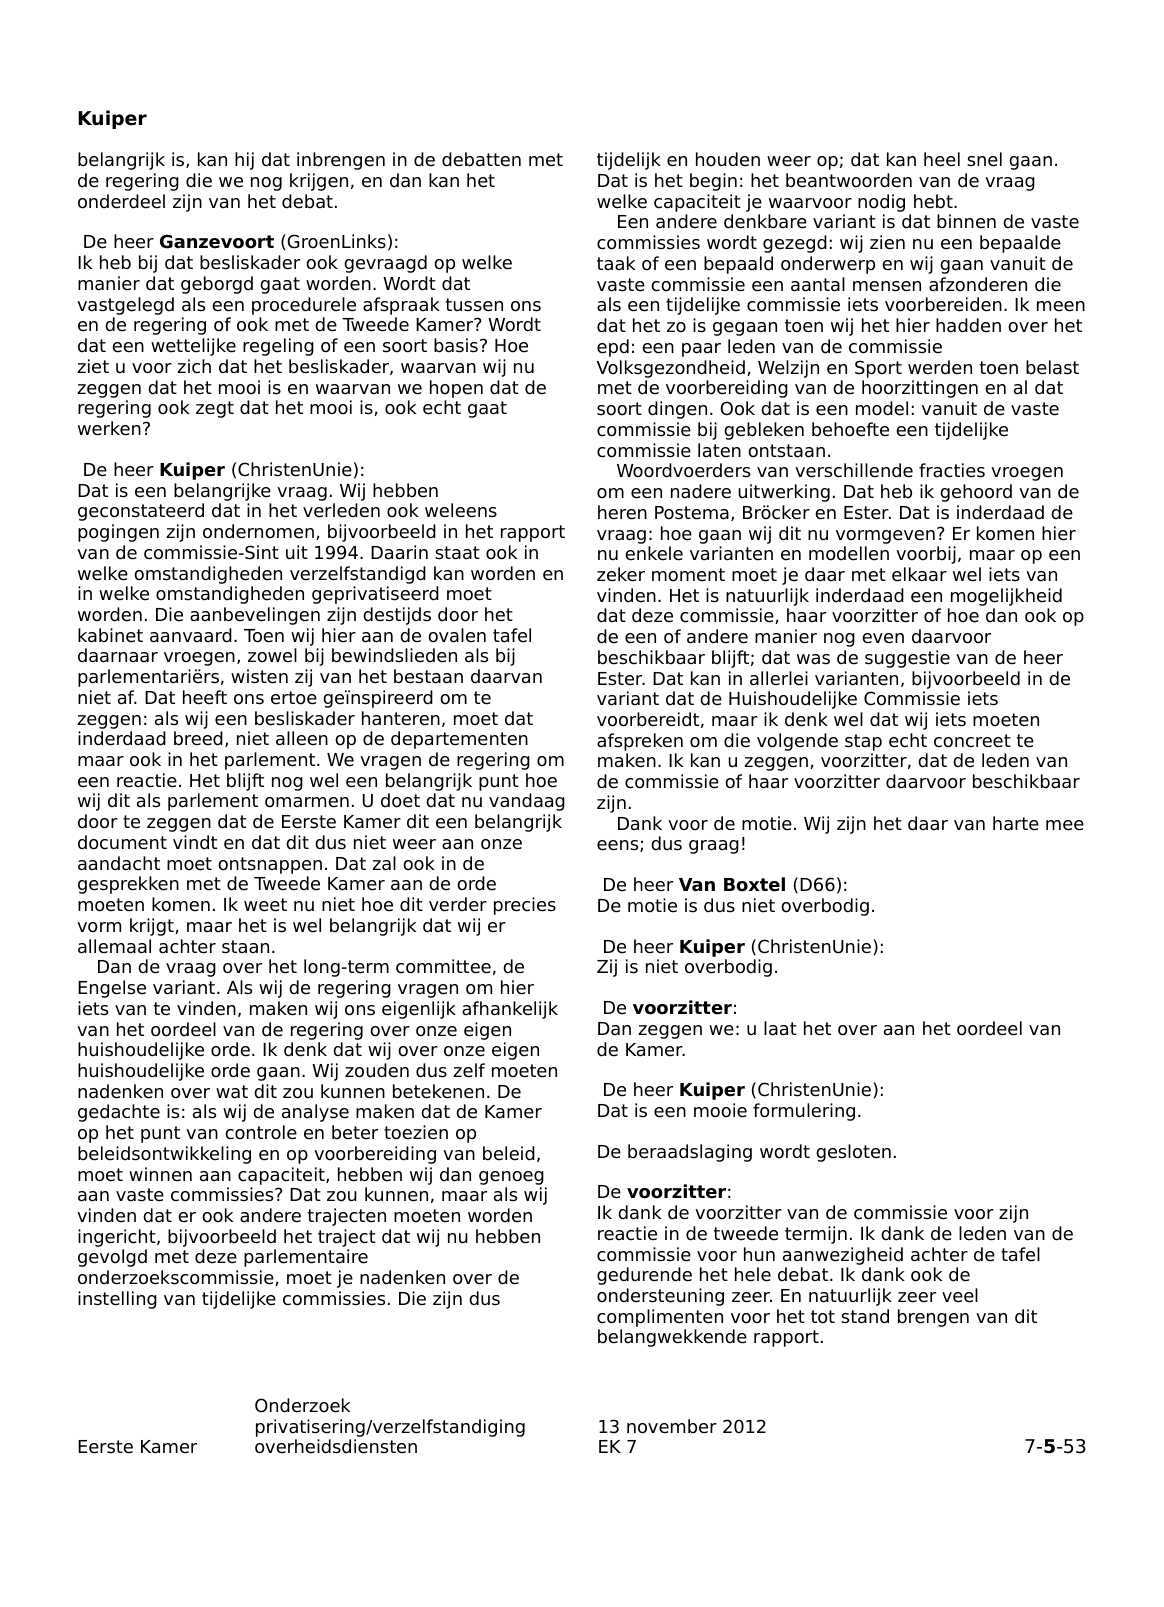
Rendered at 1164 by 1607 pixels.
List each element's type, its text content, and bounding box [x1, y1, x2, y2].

text Woordvoerders van verschillende fracties vroegen om een nadere uitwerking. Dat heb ik gehoord van de heren Postema, Bröcker en Ester. Dat is inderdaad de vraag: hoe gaan wij dit nu vormgeven? Er komen hier nu enkele varianten en modellen voorbij, maar op een zeker moment moet je daar met elkaar wel iets van vinden. Het is natuurlijk inderdaad een mogelijkheid dat deze commissie, haar voorzitter of hoe dan ook op de een of andere manier nog even daarvoor beschikbaar blijft; dat was de suggestie van de heer Ester. Dat kan in allerlei varianten, bijvoorbeeld in de variant dat de Huishoudelijke Commissie iets voorbereidt, maar ik denk wel dat wij iets moeten afspreken om die volgende stap echt concreet te maken. Ik kan u zeggen, voorzitter, dat de leden van de commissie of haar voorzitter daarvoor beschikbaar zijn. [596, 461, 1087, 813]
text belangrijk is, kan hij dat inbrengen in de debatten met de regering die we nog krijgen, en dan kan het onderdeel zijn van het debat. [77, 150, 567, 212]
text Dat is een belangrijke vraag. Wij hebben geconstateerd dat in het verleden ook weleens pogingen zijn ondernomen, bijvoorbeeld in het rapport van de commissie-Sint uit 1994. Daarin staat ook in welke omstandigheden verzelfstandigd kan worden en in welke omstandigheden geprivatiseerd moet worden. Die aanbevelingen zijn destijds door het kabinet aanvaard. Toen wij hier aan de ovalen tafel daarnaar vroegen, zowel bij bewindslieden als bij parlementariërs, wisten zij van het bestaan daarvan niet af. Dat heeft ons ertoe geïnspireerd om te zeggen: als wij een besliskader hanteren, moet dat inderdaad breed, niet alleen op de departementen maar ook in het parlement. We vragen de regering om een reactie. Het blijft nog wel een belangrijk punt hoe wij dit als parlement omarmen. U doet dat nu vandaag door te zeggen dat de Eerste Kamer dit een belangrijk document vindt en dat dit dus niet weer aan onze aandacht moet ontsnappen. Dat zal ook in de gesprekken met de Tweede Kamer aan de orde moeten komen. Ik weet nu niet hoe dit verder precies vorm krijgt, maar het is wel belangrijk dat wij er allemaal achter staan. [77, 480, 567, 957]
text Een andere denkbare variant is dat binnen de vaste commissies wordt gezegd: wij zien nu een bepaalde taak of een bepaald onderwerp en wij gaan vanuit de vaste commissie een aantal mensen afzonderen die als een tijdelijke commissie iets voorbereiden. Ik meen dat het zo is gegaan toen wij het hier hadden over het epd: een paar leden van de commissie Volksgezondheid, Welzijn en Sport werden toen belast met de voorbereiding van de hoorzittingen en al dat soort dingen. Ook dat is een model: vanuit de vaste commissie bij gebleken behoefte een tijdelijke commissie laten ontstaan. [596, 212, 1087, 461]
text Ik heb bij dat besliskader ook gevraagd op welke manier dat geborgd gaat worden. Wordt dat vastgelegd als een procedurele afspraak tussen ons en de regering of ook met de Tweede Kamer? Wordt dat een wettelijke regeling of een soort basis? Hoe ziet u voor zich dat het besliskader, waarvan wij nu zeggen dat het mooi is en waarvan we hopen dat de regering ook zegt dat het mooi is, ook echt gaat werken? [77, 253, 567, 440]
text Ik dank de voorzitter van de commissie voor zijn reactie in de tweede termijn. Ik dank de leden van de commissie voor hun aanwezigheid achter de tafel gedurende het hele debat. Ik dank ook de ondersteuning zeer. En natuurlijk zeer veel complimenten voor het tot stand brengen van dit belangwekkende rapport. [596, 1203, 1087, 1348]
text De heer Van Boxtel (D66): [596, 875, 1087, 896]
text De heer Ganzevoort (GroenLinks): [77, 232, 567, 253]
text tijdelijk en houden weer op; dat kan heel snel gaan. Dat is het begin: het beantwoorden van de vraag welke capaciteit je waarvoor nodig hebt. [596, 150, 1087, 212]
text De heer Kuiper (ChristenUnie): [77, 460, 567, 480]
text De voorzitter: [596, 1182, 1087, 1203]
text De motie is dus niet overbodig. [596, 896, 1087, 916]
text Dan zeggen we: u laat het over aan het oordeel van de Kamer. [596, 1019, 1087, 1060]
text Dat is een mooie formulering. [596, 1101, 1087, 1122]
text De beraadslaging wordt gesloten. [596, 1142, 1087, 1162]
text Dank voor de motie. Wij zijn het daar van harte mee eens; dus graag! [596, 813, 1087, 855]
text Dan de vraag over het long-term committee, de Engelse variant. Als wij de regering vragen om hier iets van te vinden, maken wij ons eigenlijk afhankelijk van het oordeel van de regering over onze eigen huishoudelijke orde. Ik denk dat wij over onze eigen huishoudelijke orde gaan. Wij zouden dus zelf moeten nadenken over wat dit zou kunnen betekenen. De gedachte is: als wij de analyse maken dat de Kamer op het punt van controle en beter toezien op beleidsontwikkeling en op voorbereiding van beleid, moet winnen aan capaciteit, hebben wij dan genoeg aan vaste commissies? Dat zou kunnen, maar als wij vinden dat er ook andere trajecten moeten worden ingericht, bijvoorbeeld het traject dat wij nu hebben gevolgd met deze parlementaire onderzoekscommissie, moet je nadenken over de instelling van tijdelijke commissies. Die zijn dus [77, 957, 567, 1309]
text Zij is niet overbodig. [596, 957, 1087, 978]
text De heer Kuiper (ChristenUnie): [596, 936, 1087, 957]
text De voorzitter: [596, 998, 1087, 1019]
text De heer Kuiper (ChristenUnie): [596, 1080, 1087, 1101]
